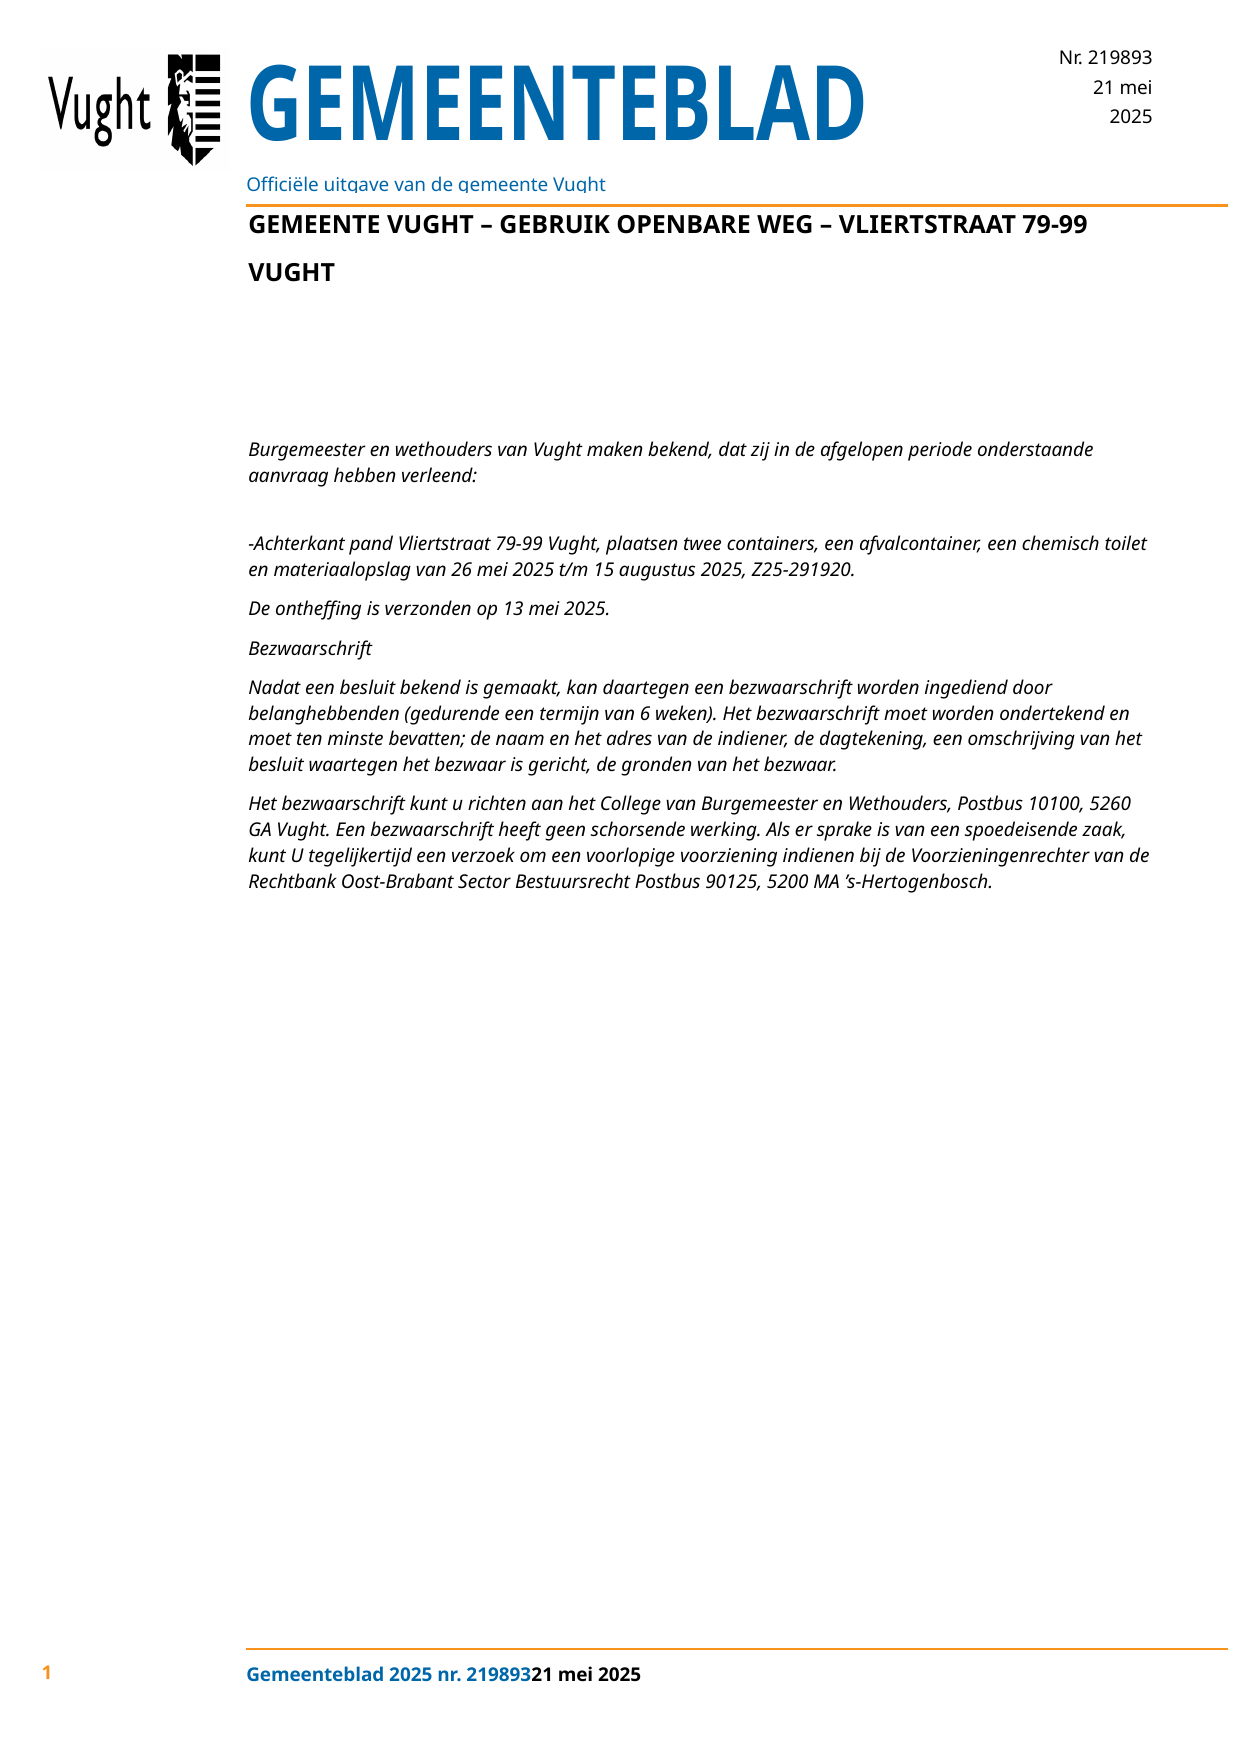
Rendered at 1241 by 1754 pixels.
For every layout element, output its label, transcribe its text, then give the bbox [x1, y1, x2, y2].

text Nadat een besluit bekend is gemaakt, kan daartegen een bezwaarschrift worden ingediend door belanghebbenden (gedurende een termijn van 6 weken). Het bezwaarschrift moet worden ondertekend en moet ten minste bevatten; de naam en het adres van de indiener, de dagtekening, een omschrijving van het besluit waartegen het bezwaar is gericht, de gronden van het bezwaar. [248, 674, 1152, 777]
text Het bezwaarschrift kunt u richten aan het College van Burgemeester en Wethouders, Postbus 10100, 5260 GA Vught. Een bezwaarschrift heeft geen schorsende werking. Als er sprake is van een spoedeisende zaak, kunt U tegelijkertijd een verzoek om een voorlopige voorziening indienen bij de Voorzieningenrechter van de Rechtbank Oost-Brabant Sector Bestuursrecht Postbus 90125, 5200 MA ’s-Hertogenbosch. [248, 791, 1152, 893]
text -Achterkant pand Vliertstraat 79-99 Vught, plaatsen twee containers, een afvalcontainer, een chemisch toilet en materiaalopslag van 26 mei 2025 t/m 15 augustus 2025, Z25-291920. [248, 531, 1152, 582]
text GEMEENTE VUGHT – GEBRUIK OPENBARE WEG – VLIERTSTRAAT 79-99 VUGHT [248, 207, 1152, 288]
picture [41, 47, 231, 172]
text Bezwaarschrift [248, 635, 1152, 661]
text Burgemeester en wethouders van Vught maken bekend, dat zij in de afgelopen periode onderstaande aanvraag hebben verleend: [248, 436, 1152, 487]
text De ontheffing is verzonden op 13 mei 2025. [248, 596, 1152, 621]
